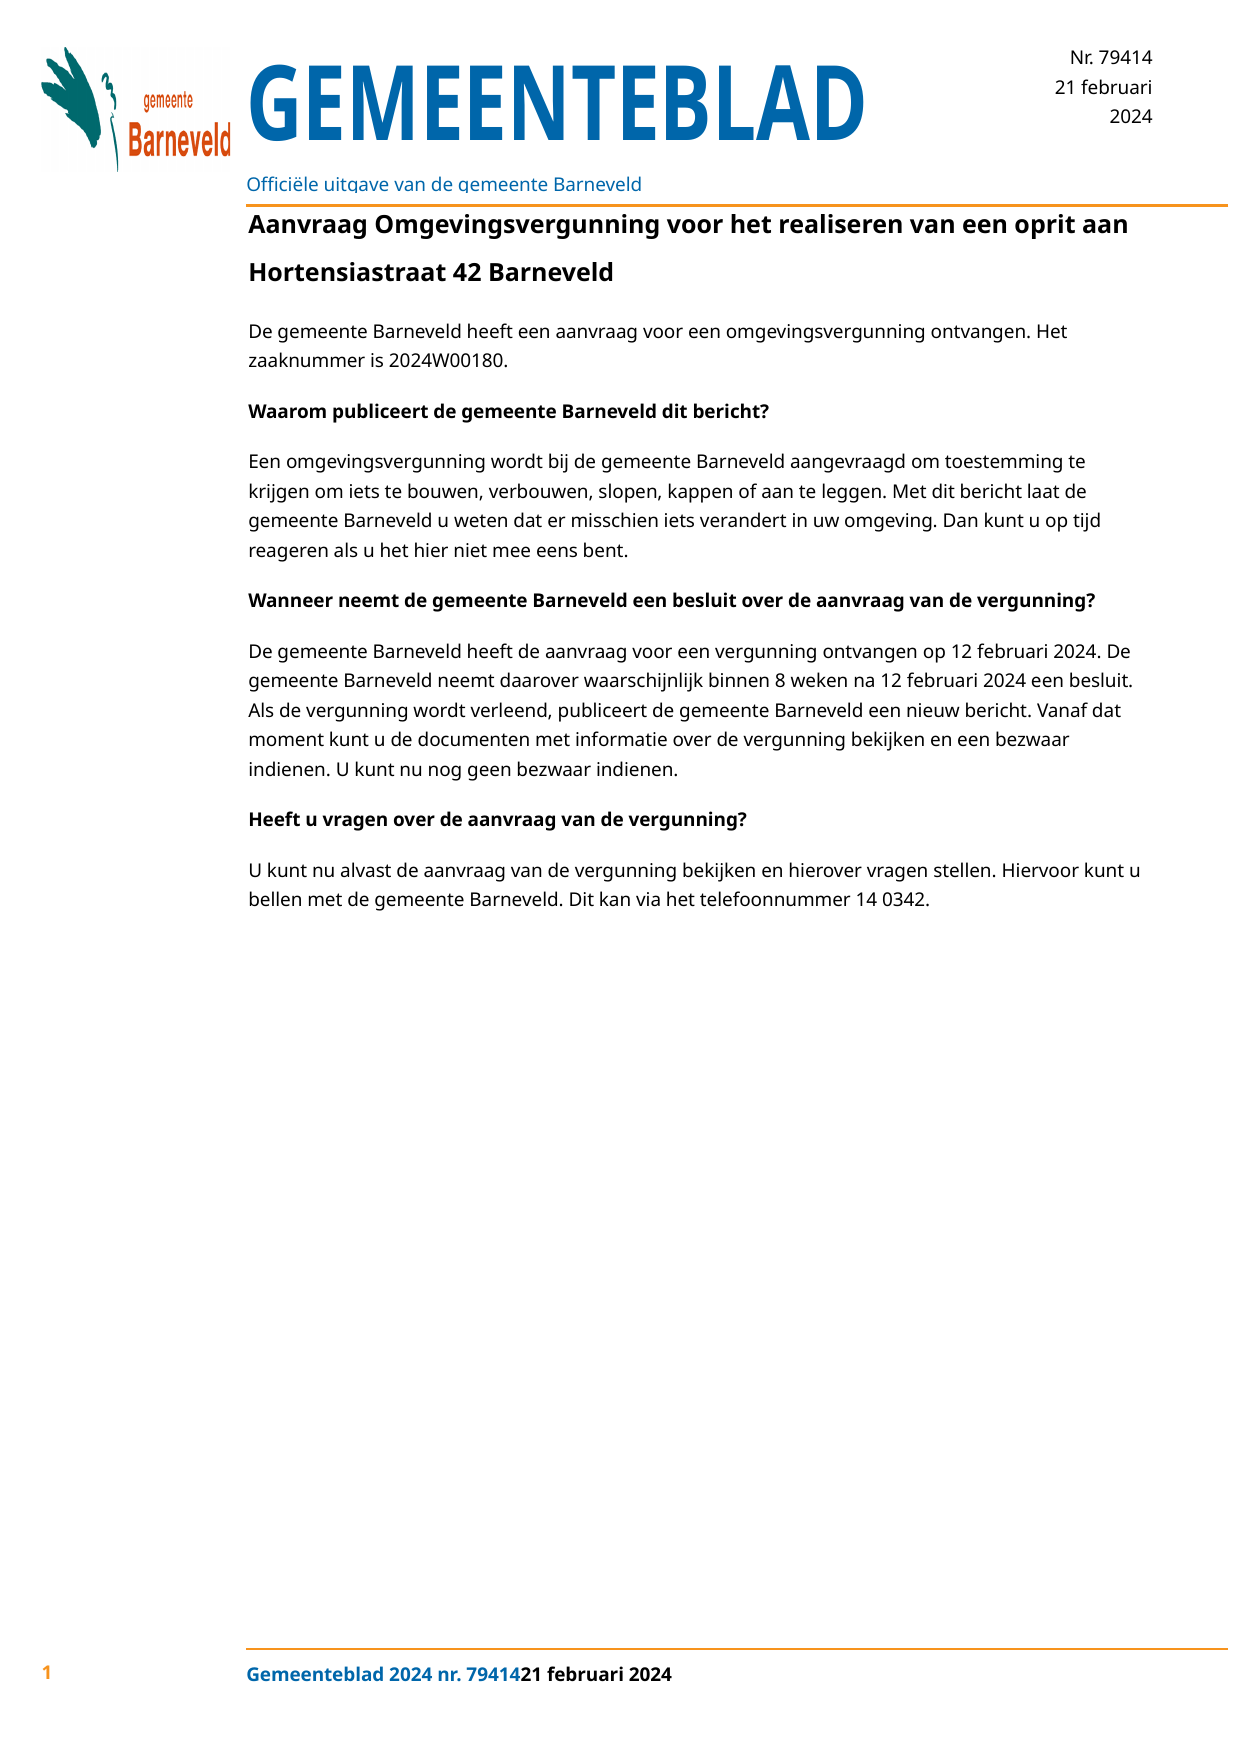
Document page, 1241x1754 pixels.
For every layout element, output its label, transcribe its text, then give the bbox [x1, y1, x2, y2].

text De gemeente Barneveld heeft een aanvraag voor een omgevingsvergunning ontvangen. Het zaaknummer is 2024W00180. [248, 318, 1152, 373]
picture [41, 47, 231, 172]
text Waarom publiceert de gemeente Barneveld dit bericht? [248, 398, 1152, 424]
text Wanneer neemt de gemeente Barneveld een besluit over de aanvraag van de vergunning? [248, 587, 1152, 613]
text U kunt nu alvast de aanvraag van de vergunning bekijken en hierover vragen stellen. Hiervoor kunt u bellen met de gemeente Barneveld. Dit kan via het telefoonnummer 14 0342. [248, 857, 1152, 912]
text Aanvraag Omgevingsvergunning voor het realiseren van een oprit aan Hortensiastraat 42 Barneveld [248, 207, 1152, 288]
text Heeft u vragen over de aanvraag van de vergunning? [248, 807, 1152, 832]
text Een omgevingsvergunning wordt bij de gemeente Barneveld aangevraagd om toestemming te krijgen om iets te bouwen, verbouwen, slopen, kappen of aan te leggen. Met dit bericht laat de gemeente Barneveld u weten dat er misschien iets verandert in uw omgeving. Dan kunt u op tijd reageren als u het hier niet mee eens bent. [248, 448, 1152, 563]
text De gemeente Barneveld heeft de aanvraag voor een vergunning ontvangen op 12 februari 2024. De gemeente Barneveld neemt daarover waarschijnlijk binnen 8 weken na 12 februari 2024 een besluit. Als de vergunning wordt verleend, publiceert de gemeente Barneveld een nieuw bericht. Vanaf dat moment kunt u de documenten met informatie over de vergunning bekijken en een bezwaar indienen. U kunt nu nog geen bezwaar indienen. [248, 638, 1152, 782]
